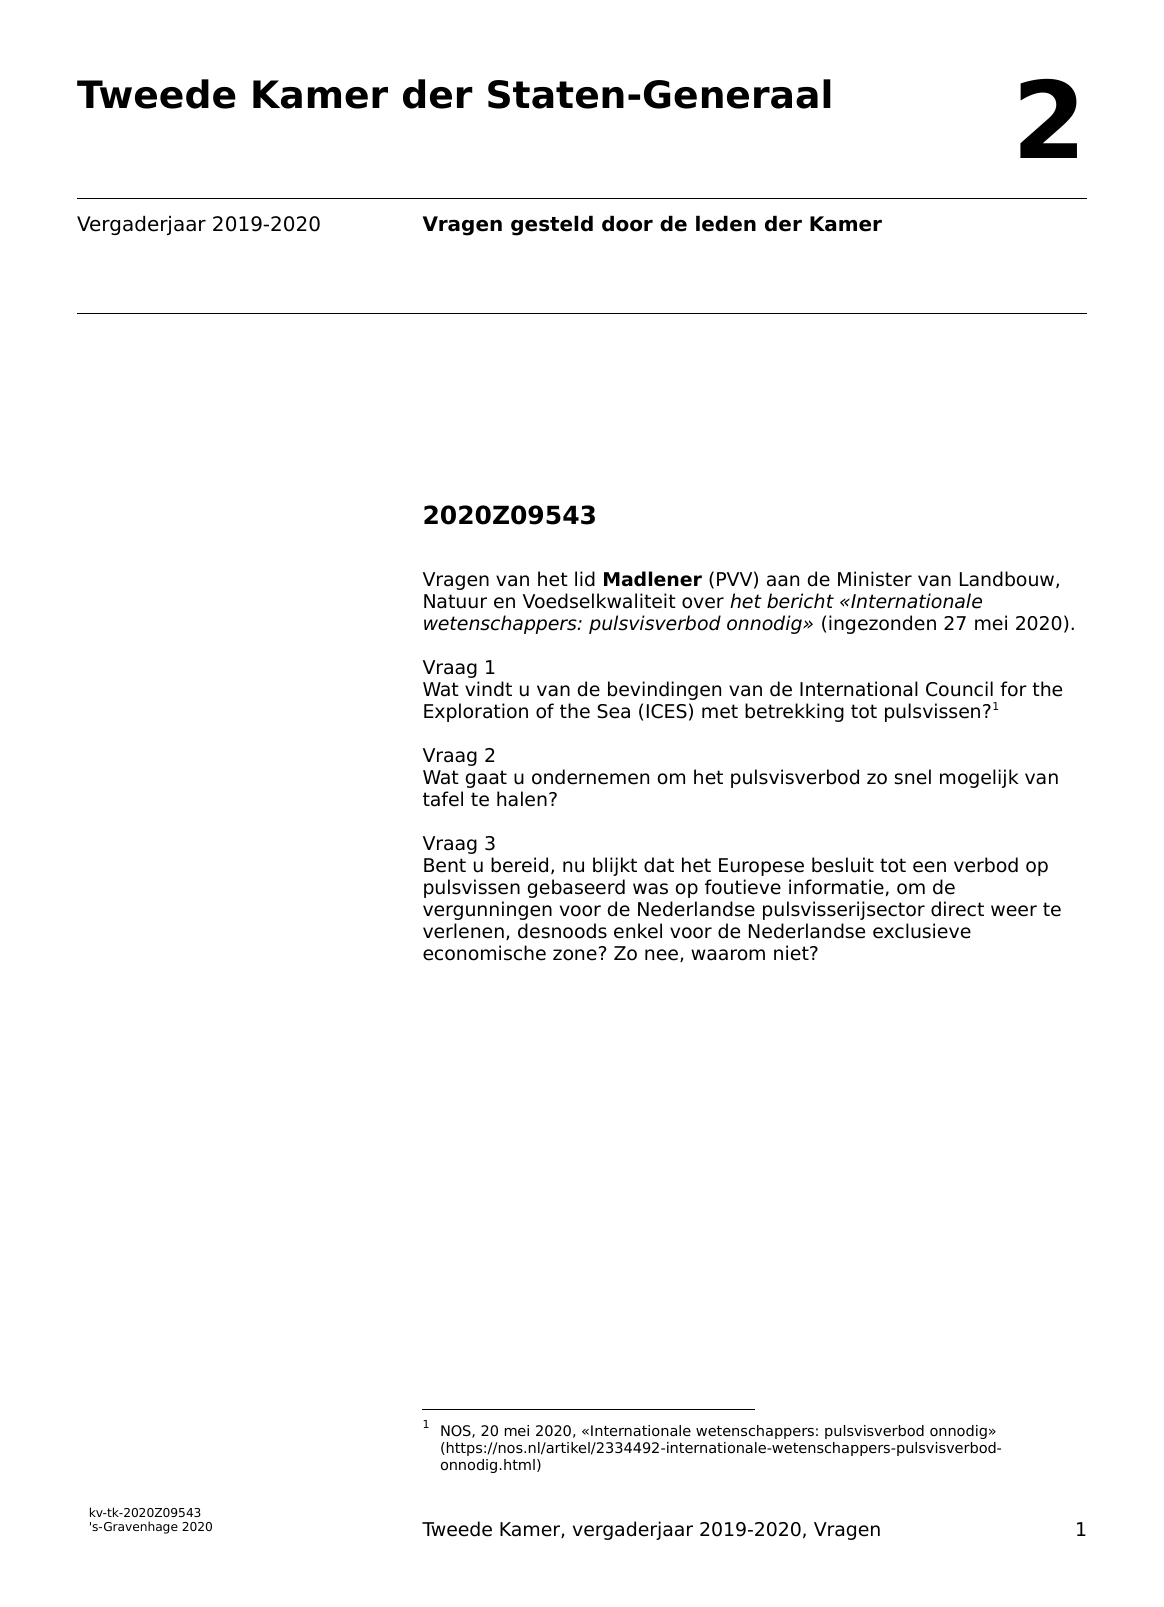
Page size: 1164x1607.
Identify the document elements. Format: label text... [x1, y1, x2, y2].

text Vraag 1 [422, 657, 1087, 679]
text Vraag 2 [422, 745, 1087, 767]
text NOS, 20 mei 2020, «Internationale wetenschappers: pulsvisverbod onnodig» (https://nos.nl/artikel/2334492-internationale-wetenschappers-pulsvisverbod-onnodig.html) [422, 1418, 1087, 1474]
text kv-tk-2020Z09543 [88, 1506, 323, 1520]
table_header Tweede Kamer der Staten-Generaal [77, 59, 886, 198]
table_cell Vragen gesteld door de leden der Kamer [422, 199, 1087, 313]
text Bent u bereid, nu blijkt dat het Europese besluit tot een verbod op pulsvissen gebaseerd was op foutieve informatie, om de vergunningen voor de Nederlandse pulsvisserijsector direct weer te verlenen, desnoods enkel voor de Nederlandse exclusieve economische zone? Zo nee, waarom niet? [422, 855, 1087, 965]
text 's-Gravenhage 2020 [88, 1520, 323, 1534]
text Wat gaat u ondernemen om het pulsvisverbod zo snel mogelijk van tafel te halen? [422, 767, 1087, 811]
text Vragen van het lid Madlener (PVV) aan de Minister van Landbouw, Natuur en Voedselkwaliteit over het bericht «Internationale wetenschappers: pulsvisverbod onnodig» (ingezonden 27 mei 2020). [422, 569, 1087, 635]
text Wat vindt u van de bevindingen van de International Council for the Exploration of the Sea (ICES) met betrekking tot pulsvissen? [422, 679, 1087, 723]
table_cell Vergaderjaar 2019-2020 [77, 199, 422, 313]
text Vraag 3 [422, 833, 1087, 855]
text 2020Z09543 [422, 501, 1087, 531]
table_header 2 [886, 59, 1087, 198]
